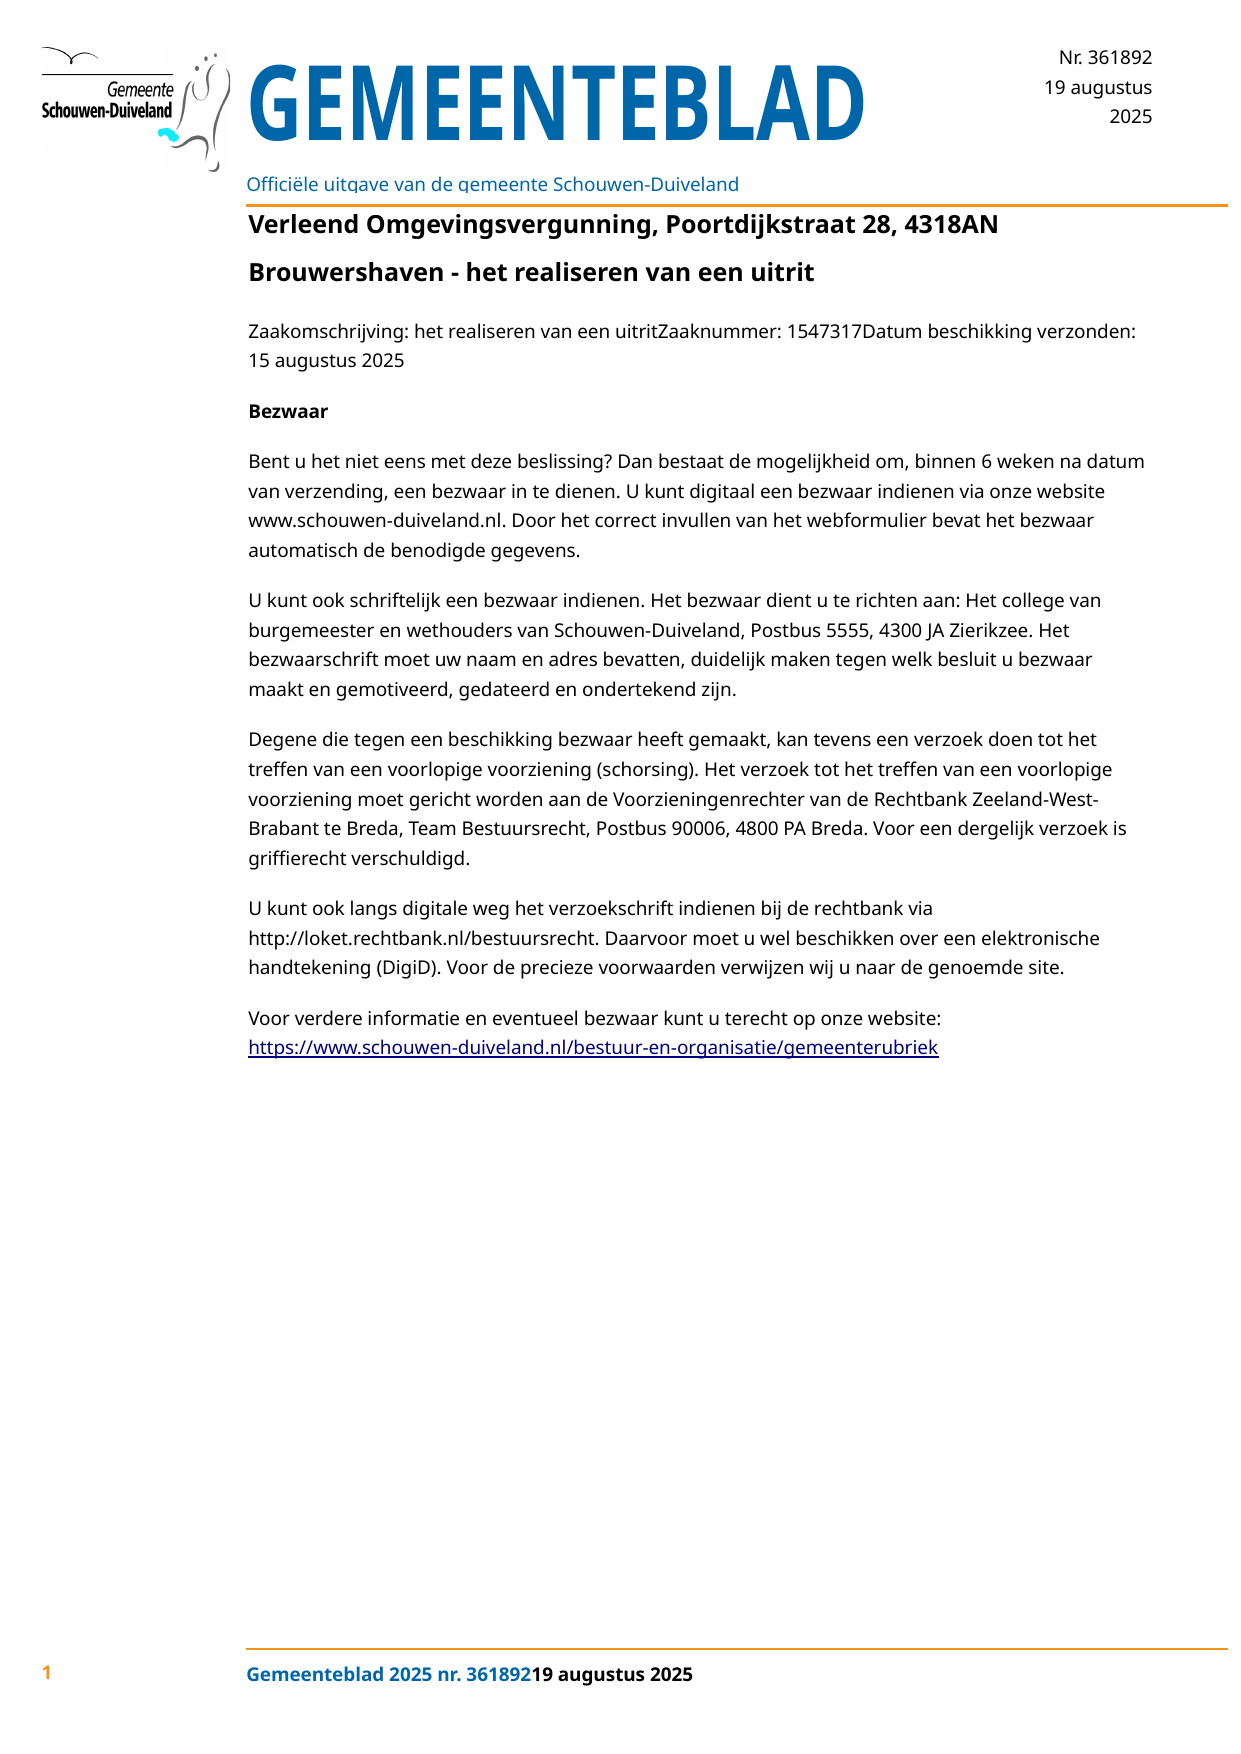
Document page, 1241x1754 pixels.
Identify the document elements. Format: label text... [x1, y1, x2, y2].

text Bent u het niet eens met deze beslissing? Dan bestaat de mogelijkheid om, binnen 6 weken na datum van verzending, een bezwaar in te dienen. U kunt digitaal een bezwaar indienen via onze website www.schouwen-duiveland.nl. Door het correct invullen van het webformulier bevat het bezwaar automatisch de benodigde gegevens. [248, 448, 1152, 563]
text Degene die tegen een beschikking bezwaar heeft gemaakt, kan tevens een verzoek doen tot het treffen van een voorlopige voorziening (schorsing). Het verzoek tot het treffen van een voorlopige voorziening moet gericht worden aan de Voorzieningenrechter van de Rechtbank Zeeland-West-Brabant te Breda, Team Bestuursrecht, Postbus 90006, 4800 PA Breda. Voor een dergelijk verzoek is griffierecht verschuldigd. [248, 727, 1152, 871]
text Zaakomschrijving: het realiseren van een uitritZaaknummer: 1547317Datum beschikking verzonden: 15 augustus 2025 [248, 318, 1152, 373]
text U kunt ook langs digitale weg het verzoekschrift indienen bij de rechtbank via http://loket.rechtbank.nl/bestuursrecht. Daarvoor moet u wel beschikken over een elektronische handtekening (DigiD). Voor de precieze voorwaarden verwijzen wij u naar de genoemde site. [248, 895, 1152, 980]
text Voor verdere informatie en eventueel bezwaar kunt u terecht op onze website: https://www.schouwen-duiveland.nl/bestuur-en-organisatie/gemeenterubriek [248, 1005, 1152, 1060]
picture [41, 47, 231, 172]
text Verleend Omgevingsvergunning, Poortdijkstraat 28, 4318AN Brouwershaven - het realiseren van een uitrit [248, 207, 1152, 288]
text Bezwaar [248, 398, 1152, 424]
text U kunt ook schriftelijk een bezwaar indienen. Het bezwaar dient u te richten aan: Het college van burgemeester en wethouders van Schouwen-Duiveland, Postbus 5555, 4300 JA Zierikzee. Het bezwaarschrift moet uw naam en adres bevatten, duidelijk maken tegen welk besluit u bezwaar maakt en gemotiveerd, gedateerd en ondertekend zijn. [248, 587, 1152, 702]
